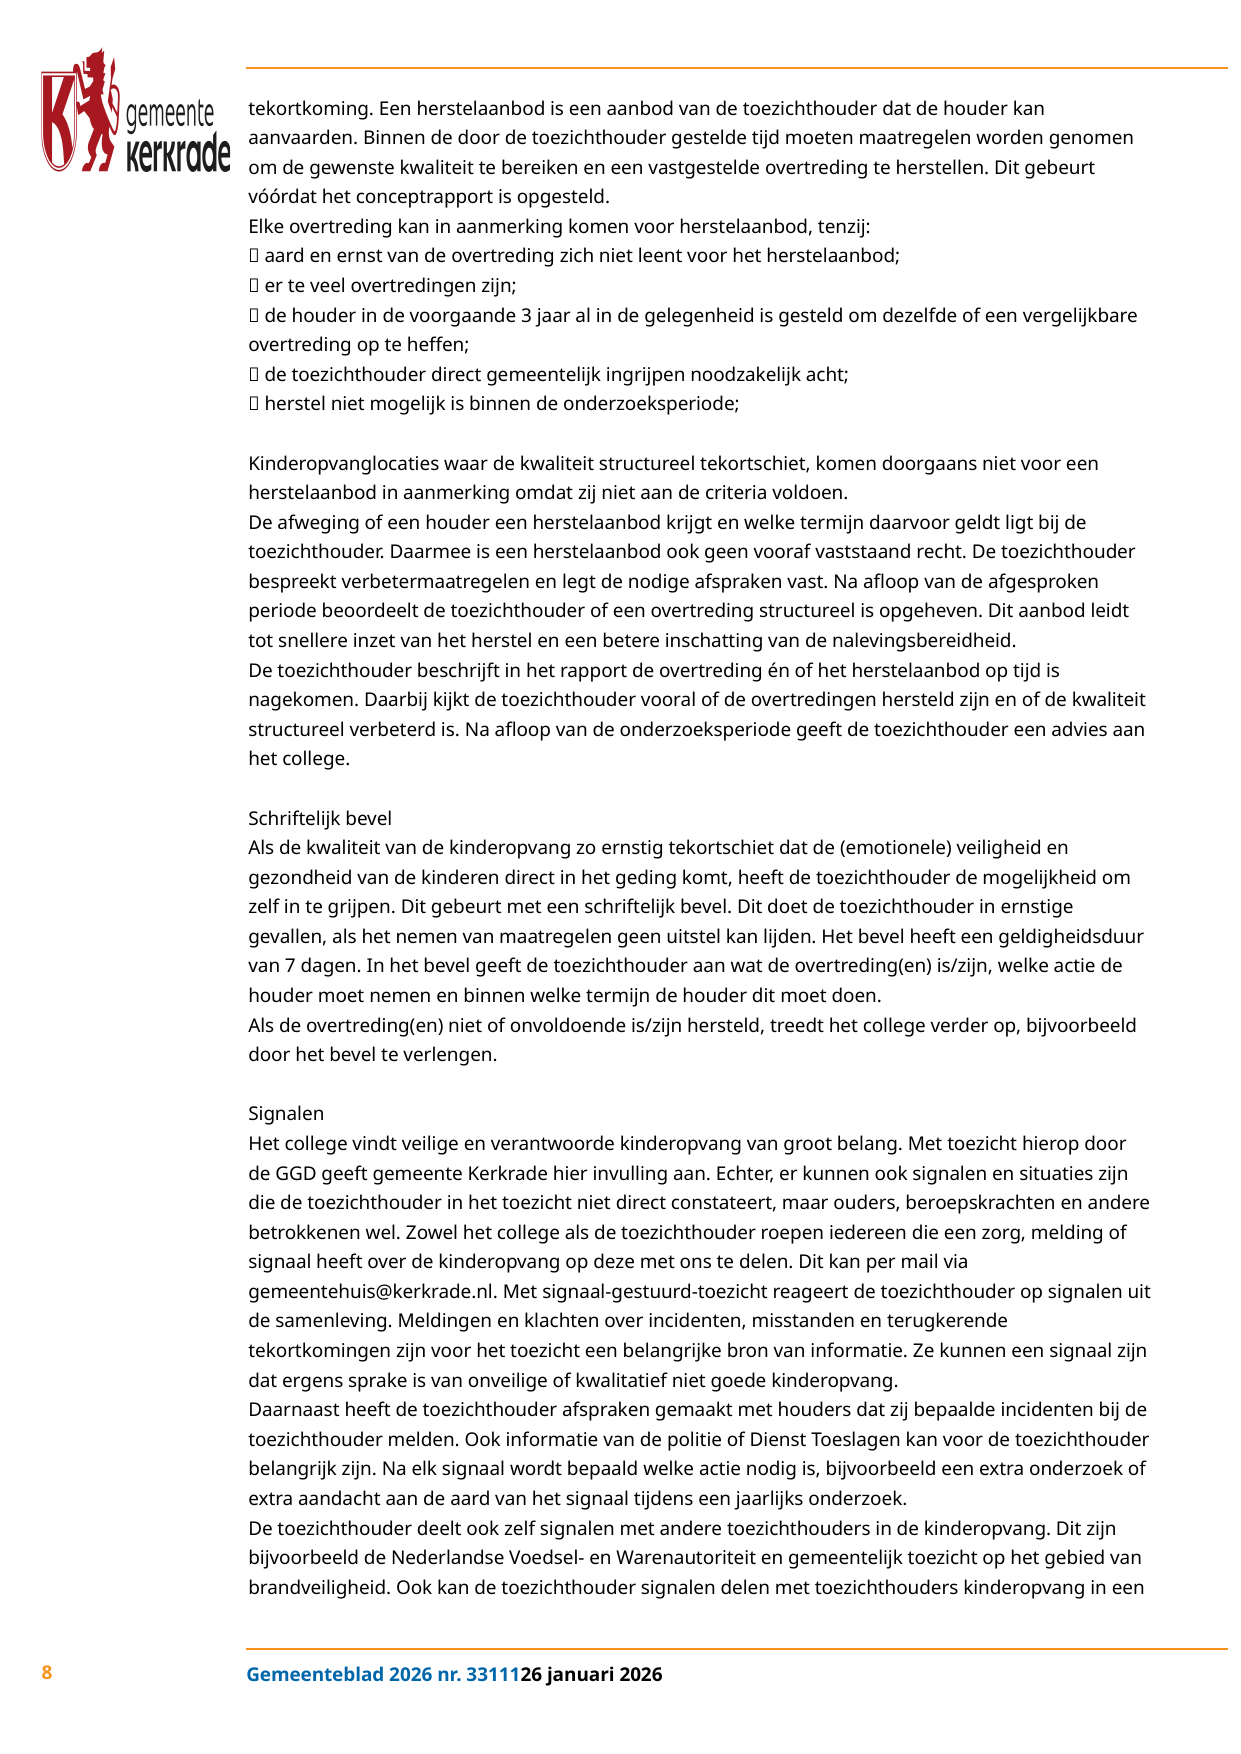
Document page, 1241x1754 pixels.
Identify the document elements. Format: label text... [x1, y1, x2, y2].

text De toezichthouder deelt ook zelf signalen met andere toezichthouders in de kinderopvang. Dit zijn bijvoorbeeld de Nederlandse Voedsel- en Warenautoriteit en gemeentelijk toezicht op het gebied van brandveiligheid. Ook kan de toezichthouder signalen delen met toezichthouders kinderopvang in een [248, 1515, 1152, 1600]
text  er te veel overtredingen zijn; [248, 272, 1152, 298]
text tekortkoming. Een herstelaanbod is een aanbod van de toezichthouder dat de houder kan aanvaarden. Binnen de door de toezichthouder gestelde tijd moeten maatregelen worden genomen om de gewenste kwaliteit te bereiken en een vastgestelde overtreding te herstellen. Dit gebeurt vóórdat het conceptrapport is opgesteld. [248, 95, 1152, 209]
text Als de overtreding(en) niet of onvoldoende is/zijn hersteld, treedt het college verder op, bijvoorbeeld door het bevel te verlengen. [248, 1012, 1152, 1067]
picture [41, 47, 231, 172]
text De afweging of een houder een herstelaanbod krijgt en welke termijn daarvoor geldt ligt bij de toezichthouder. Daarmee is een herstelaanbod ook geen vooraf vaststaand recht. De toezichthouder bespreekt verbetermaatregelen en legt de nodige afspraken vast. Na afloop van de afgesproken periode beoordeelt de toezichthouder of een overtreding structureel is opgeheven. Dit aanbod leidt tot snellere inzet van het herstel en een betere inschatting van de nalevingsbereidheid. [248, 509, 1152, 653]
text Kinderopvanglocaties waar de kwaliteit structureel tekortschiet, komen doorgaans niet voor een herstelaanbod in aanmerking omdat zij niet aan de criteria voldoen. [248, 450, 1152, 505]
text De toezichthouder beschrijft in het rapport de overtreding én of het herstelaanbod op tijd is nagekomen. Daarbij kijkt de toezichthouder vooral of de overtredingen hersteld zijn en of de kwaliteit structureel verbeterd is. Na afloop van de onderzoeksperiode geeft de toezichthouder een advies aan het college. [248, 657, 1152, 771]
text Het college vindt veilige en verantwoorde kinderopvang van groot belang. Met toezicht hierop door de GGD geeft gemeente Kerkrade hier invulling aan. Echter, er kunnen ook signalen en situaties zijn die de toezichthouder in het toezicht niet direct constateert, maar ouders, beroepskrachten en andere betrokkenen wel. Zowel het college als de toezichthouder roepen iedereen die een zorg, melding of signaal heeft over de kinderopvang op deze met ons te delen. Dit kan per mail via gemeentehuis@kerkrade.nl. Met signaal-gestuurd-toezicht reageert de toezichthouder op signalen uit de samenleving. Meldingen en klachten over incidenten, misstanden en terugkerende tekortkomingen zijn voor het toezicht een belangrijke bron van informatie. Ze kunnen een signaal zijn dat ergens sprake is van onveilige of kwalitatief niet goede kinderopvang. [248, 1130, 1152, 1393]
text Elke overtreding kan in aanmerking komen voor herstelaanbod, tenzij: [248, 213, 1152, 239]
text Schriftelijk bevel [248, 805, 1152, 831]
text Signalen [248, 1101, 1152, 1126]
text  de houder in de voorgaande 3 jaar al in de gelegenheid is gesteld om dezelfde of een vergelijkbare overtreding op te heffen; [248, 302, 1152, 357]
text  aard en ernst van de overtreding zich niet leent voor het herstelaanbod; [248, 243, 1152, 268]
text Als de kwaliteit van de kinderopvang zo ernstig tekortschiet dat de (emotionele) veiligheid en gezondheid van de kinderen direct in het geding komt, heeft de toezichthouder de mogelijkheid om zelf in te grijpen. Dit gebeurt met een schriftelijk bevel. Dit doet de toezichthouder in ernstige gevallen, als het nemen van maatregelen geen uitstel kan lijden. Het bevel heeft een geldigheidsduur van 7 dagen. In het bevel geeft de toezichthouder aan wat de overtreding(en) is/zijn, welke actie de houder moet nemen en binnen welke termijn de houder dit moet doen. [248, 834, 1152, 1008]
text  herstel niet mogelijk is binnen de onderzoeksperiode; [248, 391, 1152, 416]
text Daarnaast heeft de toezichthouder afspraken gemaakt met houders dat zij bepaalde incidenten bij de toezichthouder melden. Ook informatie van de politie of Dienst Toeslagen kan voor de toezichthouder belangrijk zijn. Na elk signaal wordt bepaald welke actie nodig is, bijvoorbeeld een extra onderzoek of extra aandacht aan de aard van het signaal tijdens een jaarlijks onderzoek. [248, 1396, 1152, 1511]
text  de toezichthouder direct gemeentelijk ingrijpen noodzakelijk acht; [248, 361, 1152, 387]
